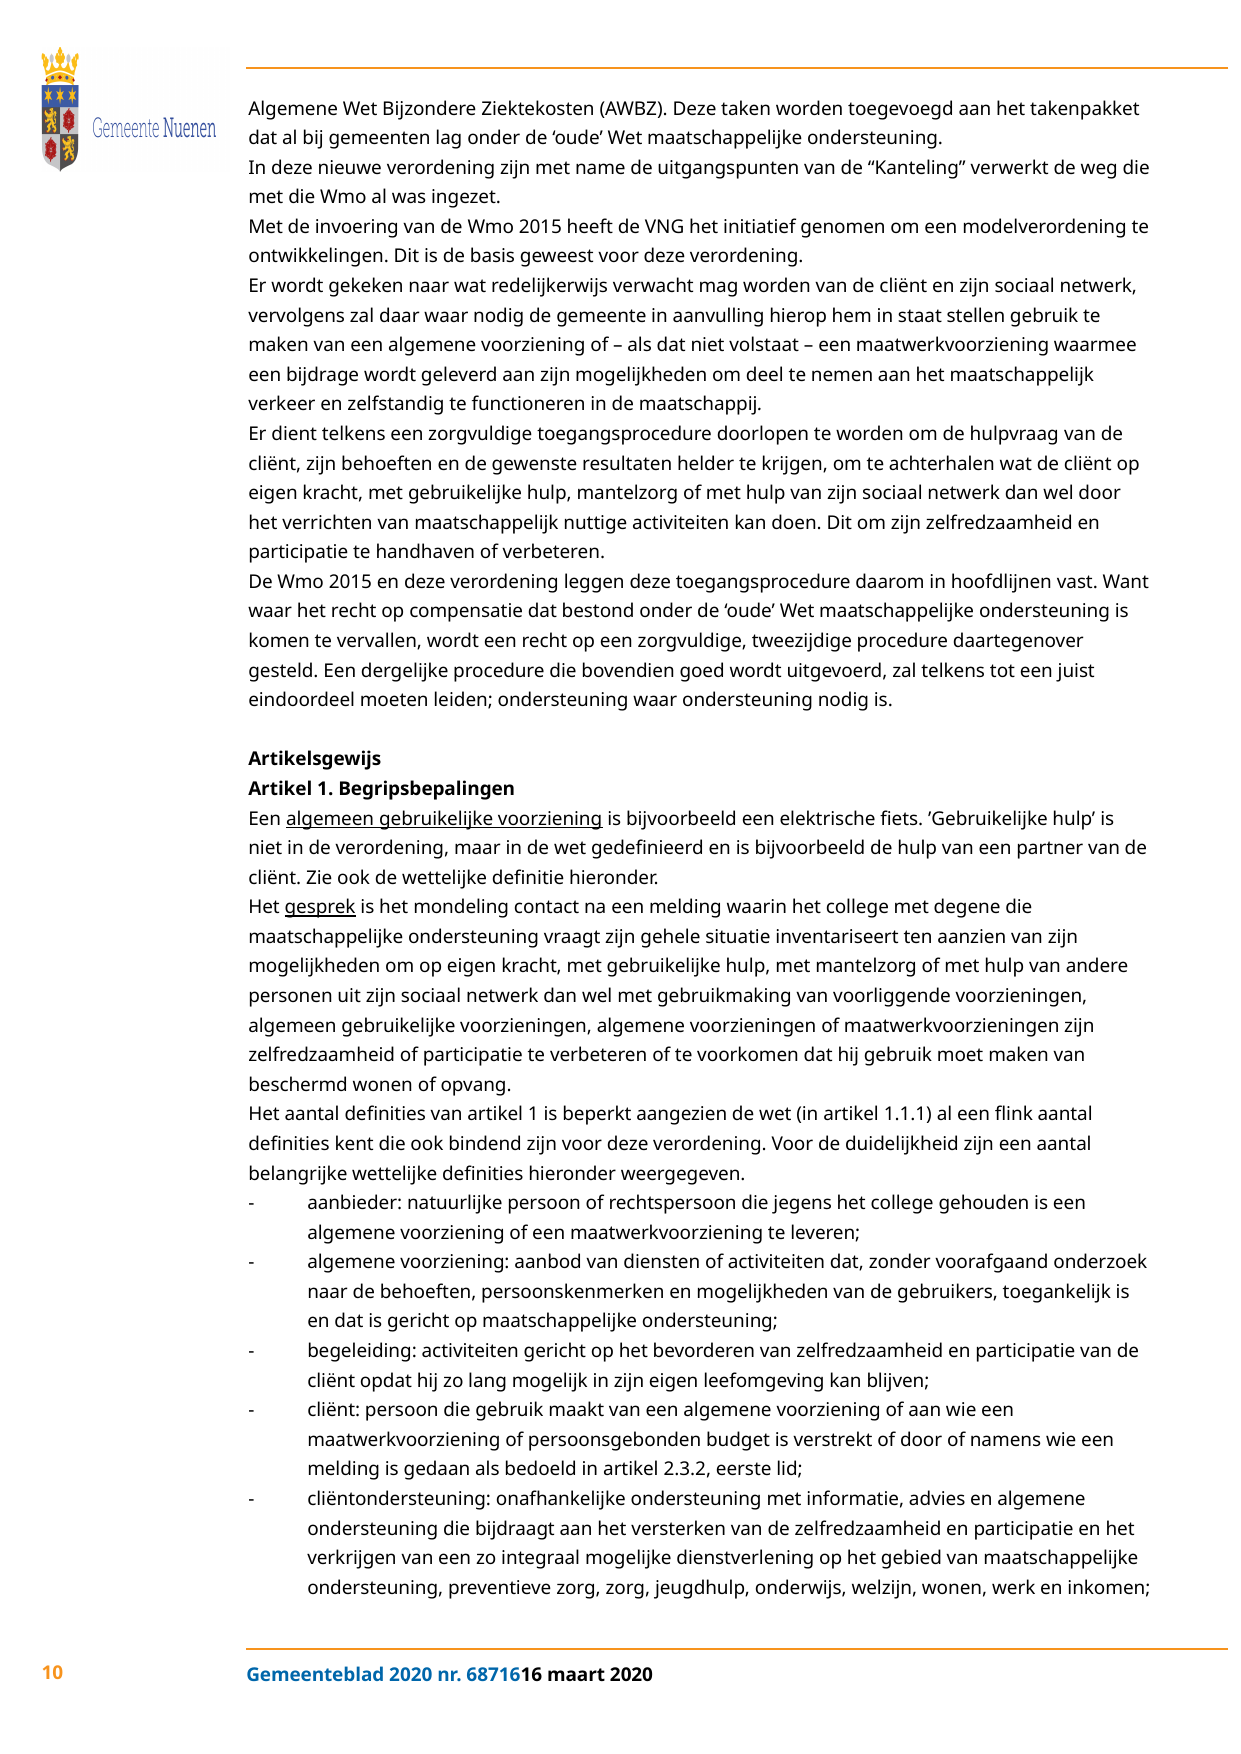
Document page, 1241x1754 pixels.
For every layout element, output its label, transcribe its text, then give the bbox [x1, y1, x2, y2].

text Het aantal definities van artikel 1 is beperkt aangezien de wet (in artikel 1.1.1) al een flink aantal definities kent die ook bindend zijn voor deze verordening. Voor de duidelijkheid zijn een aantal belangrijke wettelijke definities hieronder weergegeven. [248, 1101, 1152, 1186]
text In deze nieuwe verordening zijn met name de uitgangspunten van de “Kanteling” verwerkt de weg die met die Wmo al was ingezet. [248, 154, 1152, 209]
list algemene voorziening: aanbod van diensten of activiteiten dat, zonder voorafgaand onderzoek naar de behoeften, persoonskenmerken en mogelijkheden van de gebruikers, toegankelijk is en dat is gericht op maatschappelijke ondersteuning; [248, 1248, 1152, 1333]
list cliëntondersteuning: onafhankelijke ondersteuning met informatie, advies en algemene ondersteuning die bijdraagt aan het versterken van de zelfredzaamheid en participatie en het verkrijgen van een zo integraal mogelijke dienstverlening op het gebied van maatschappelijke ondersteuning, preventieve zorg, zorg, jeugdhulp, onderwijs, welzijn, wonen, werk en inkomen; [248, 1485, 1152, 1600]
text Een algemeen gebruikelijke voorziening is bijvoorbeeld een elektrische fiets. ’Gebruikelijke hulp’ is niet in de verordening, maar in de wet gedefinieerd en is bijvoorbeeld de hulp van een partner van de cliënt. Zie ook de wettelijke definitie hieronder. [248, 805, 1152, 890]
text Er wordt gekeken naar wat redelijkerwijs verwacht mag worden van de cliënt en zijn sociaal netwerk, vervolgens zal daar waar nodig de gemeente in aanvulling hierop hem in staat stellen gebruik te maken van een algemene voorziening of – als dat niet volstaat – een maatwerkvoorziening waarmee een bijdrage wordt geleverd aan zijn mogelijkheden om deel te nemen aan het maatschappelijk verkeer en zelfstandig te functioneren in de maatschappij. [248, 272, 1152, 416]
list aanbieder: natuurlijke persoon of rechtspersoon die jegens het college gehouden is een algemene voorziening of een maatwerkvoorziening te leveren; [248, 1189, 1152, 1245]
text Het gesprek is het mondeling contact na een melding waarin het college met degene die maatschappelijke ondersteuning vraagt zijn gehele situatie inventariseert ten aanzien van zijn mogelijkheden om op eigen kracht, met gebruikelijke hulp, met mantelzorg of met hulp van andere personen uit zijn sociaal netwerk dan wel met gebruikmaking van voorliggende voorzieningen, algemeen gebruikelijke voorzieningen, algemene voorzieningen of maatwerkvoorzieningen zijn zelfredzaamheid of participatie te verbeteren of te voorkomen dat hij gebruik moet maken van beschermd wonen of opvang. [248, 893, 1152, 1097]
text Algemene Wet Bijzondere Ziektekosten (AWBZ). Deze taken worden toegevoegd aan het takenpakket dat al bij gemeenten lag onder de ‘oude’ Wet maatschappelijke ondersteuning. [248, 95, 1152, 150]
text Er dient telkens een zorgvuldige toegangsprocedure doorlopen te worden om de hulpvraag van de cliënt, zijn behoeften en de gewenste resultaten helder te krijgen, om te achterhalen wat de cliënt op eigen kracht, met gebruikelijke hulp, mantelzorg of met hulp van zijn sociaal netwerk dan wel door het verrichten van maatschappelijk nuttige activiteiten kan doen. Dit om zijn zelfredzaamheid en participatie te handhaven of verbeteren. [248, 420, 1152, 564]
text Artikel 1. Begripsbepalingen [248, 775, 1152, 801]
picture [41, 47, 231, 172]
text Artikelsgewijs [248, 746, 1152, 771]
text Met de invoering van de Wmo 2015 heeft de VNG het initiatief genomen om een modelverordening te ontwikkelingen. Dit is de basis geweest voor deze verordening. [248, 213, 1152, 268]
list begeleiding: activiteiten gericht op het bevorderen van zelfredzaamheid en participatie van de cliënt opdat hij zo lang mogelijk in zijn eigen leefomgeving kan blijven; [248, 1337, 1152, 1393]
text De Wmo 2015 en deze verordening leggen deze toegangsprocedure daarom in hoofdlijnen vast. Want waar het recht op compensatie dat bestond onder de ‘oude’ Wet maatschappelijke ondersteuning is komen te vervallen, wordt een recht op een zorgvuldige, tweezijdige procedure daartegenover gesteld. Een dergelijke procedure die bovendien goed wordt uitgevoerd, zal telkens tot een juist eindoordeel moeten leiden; ondersteuning waar ondersteuning nodig is. [248, 568, 1152, 712]
list cliënt: persoon die gebruik maakt van een algemene voorziening of aan wie een maatwerkvoorziening of persoonsgebonden budget is verstrekt of door of namens wie een melding is gedaan als bedoeld in artikel 2.3.2, eerste lid; [248, 1396, 1152, 1481]
